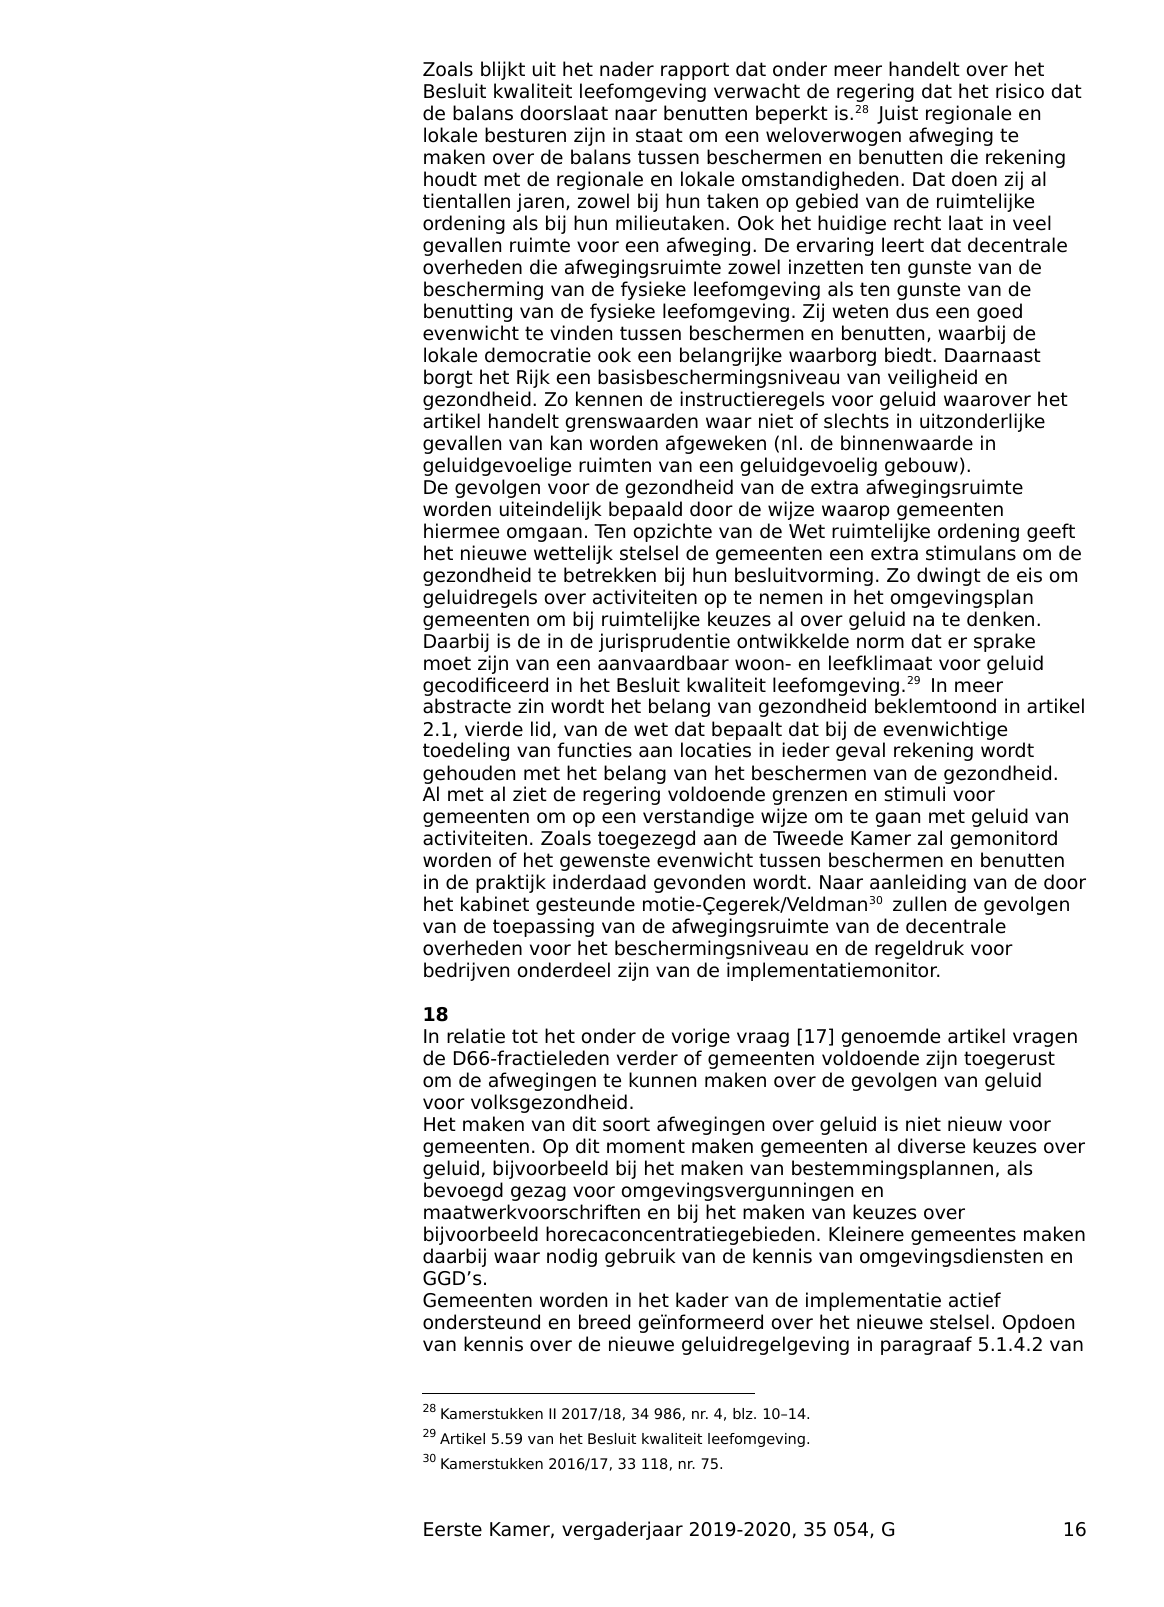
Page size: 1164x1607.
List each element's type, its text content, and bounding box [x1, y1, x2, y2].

text Zoals blijkt uit het nader rapport dat onder meer handelt over het Besluit kwaliteit leefomgeving verwacht de regering dat het risico dat de balans doorslaat naar benutten beperkt is. Juist regionale en lokale besturen zijn in staat om een weloverwogen afweging te maken over de balans tussen beschermen en benutten die rekening houdt met de regionale en lokale omstandigheden. Dat doen zij al tientallen jaren, zowel bij hun taken op gebied van de ruimtelijke ordening als bij hun milieutaken. Ook het huidige recht laat in veel gevallen ruimte voor een afweging. De ervaring leert dat decentrale overheden die afwegingsruimte zowel inzetten ten gunste van de bescherming van de fysieke leefomgeving als ten gunste van de benutting van de fysieke leefomgeving. Zij weten dus een goed evenwicht te vinden tussen beschermen en benutten, waarbij de lokale democratie ook een belangrijke waarborg biedt. Daarnaast borgt het Rijk een basisbeschermingsniveau van veiligheid en gezondheid. Zo kennen de instructieregels voor geluid waarover het artikel handelt grenswaarden waar niet of slechts in uitzonderlijke gevallen van kan worden afgeweken (nl. de binnenwaarde in geluidgevoelige ruimten van een geluidgevoelig gebouw). [422, 59, 1087, 477]
text 18 [422, 1004, 1087, 1026]
text Al met al ziet de regering voldoende grenzen en stimuli voor gemeenten om op een verstandige wijze om te gaan met geluid van activiteiten. Zoals toegezegd aan de Tweede Kamer zal gemonitord worden of het gewenste evenwicht tussen beschermen en benutten in de praktijk inderdaad gevonden wordt. Naar aanleiding van de door het kabinet gesteunde motie-Çegerek/Veldman zullen de gevolgen van de toepassing van de afwegingsruimte van de decentrale overheden voor het beschermingsniveau en de regeldruk voor bedrijven onderdeel zijn van de implementatiemonitor. [422, 784, 1087, 982]
text Artikel 5.59 van het Besluit kwaliteit leefomgeving. [422, 1427, 1087, 1449]
text Het maken van dit soort afwegingen over geluid is niet nieuw voor gemeenten. Op dit moment maken gemeenten al diverse keuzes over geluid, bijvoorbeeld bij het maken van bestemmingsplannen, als bevoegd gezag voor omgevingsvergunningen en maatwerkvoorschriften en bij het maken van keuzes over bijvoorbeeld horecaconcentratiegebieden. Kleinere gemeentes maken daarbij waar nodig gebruik van de kennis van omgevingsdiensten en GGD’s. [422, 1114, 1087, 1290]
text Gemeenten worden in het kader van de implementatie actief ondersteund en breed geïnformeerd over het nieuwe stelsel. Opdoen van kennis over de nieuwe geluidregelgeving in paragraaf 5.1.4.2 van [422, 1290, 1087, 1356]
text In relatie tot het onder de vorige vraag [17] genoemde artikel vragen de D66-fractieleden verder of gemeenten voldoende zijn toegerust om de afwegingen te kunnen maken over de gevolgen van geluid voor volksgezondheid. [422, 1026, 1087, 1114]
text Kamerstukken II 2017/18, 34 986, nr. 4, blz. 10–14. [422, 1402, 1087, 1424]
text De gevolgen voor de gezondheid van de extra afwegingsruimte worden uiteindelijk bepaald door de wijze waarop gemeenten hiermee omgaan. Ten opzichte van de Wet ruimtelijke ordening geeft het nieuwe wettelijk stelsel de gemeenten een extra stimulans om de gezondheid te betrekken bij hun besluitvorming. Zo dwingt de eis om geluidregels over activiteiten op te nemen in het omgevingsplan gemeenten om bij ruimtelijke keuzes al over geluid na te denken. Daarbij is de in de jurisprudentie ontwikkelde norm dat er sprake moet zijn van een aanvaardbaar woon- en leefklimaat voor geluid gecodificeerd in het Besluit kwaliteit leefomgeving. In meer abstracte zin wordt het belang van gezondheid beklemtoond in artikel 2.1, vierde lid, van de wet dat bepaalt dat bij de evenwichtige toedeling van functies aan locaties in ieder geval rekening wordt gehouden met het belang van het beschermen van de gezondheid. [422, 477, 1087, 784]
text Kamerstukken 2016/17, 33 118, nr. 75. [422, 1452, 1087, 1474]
